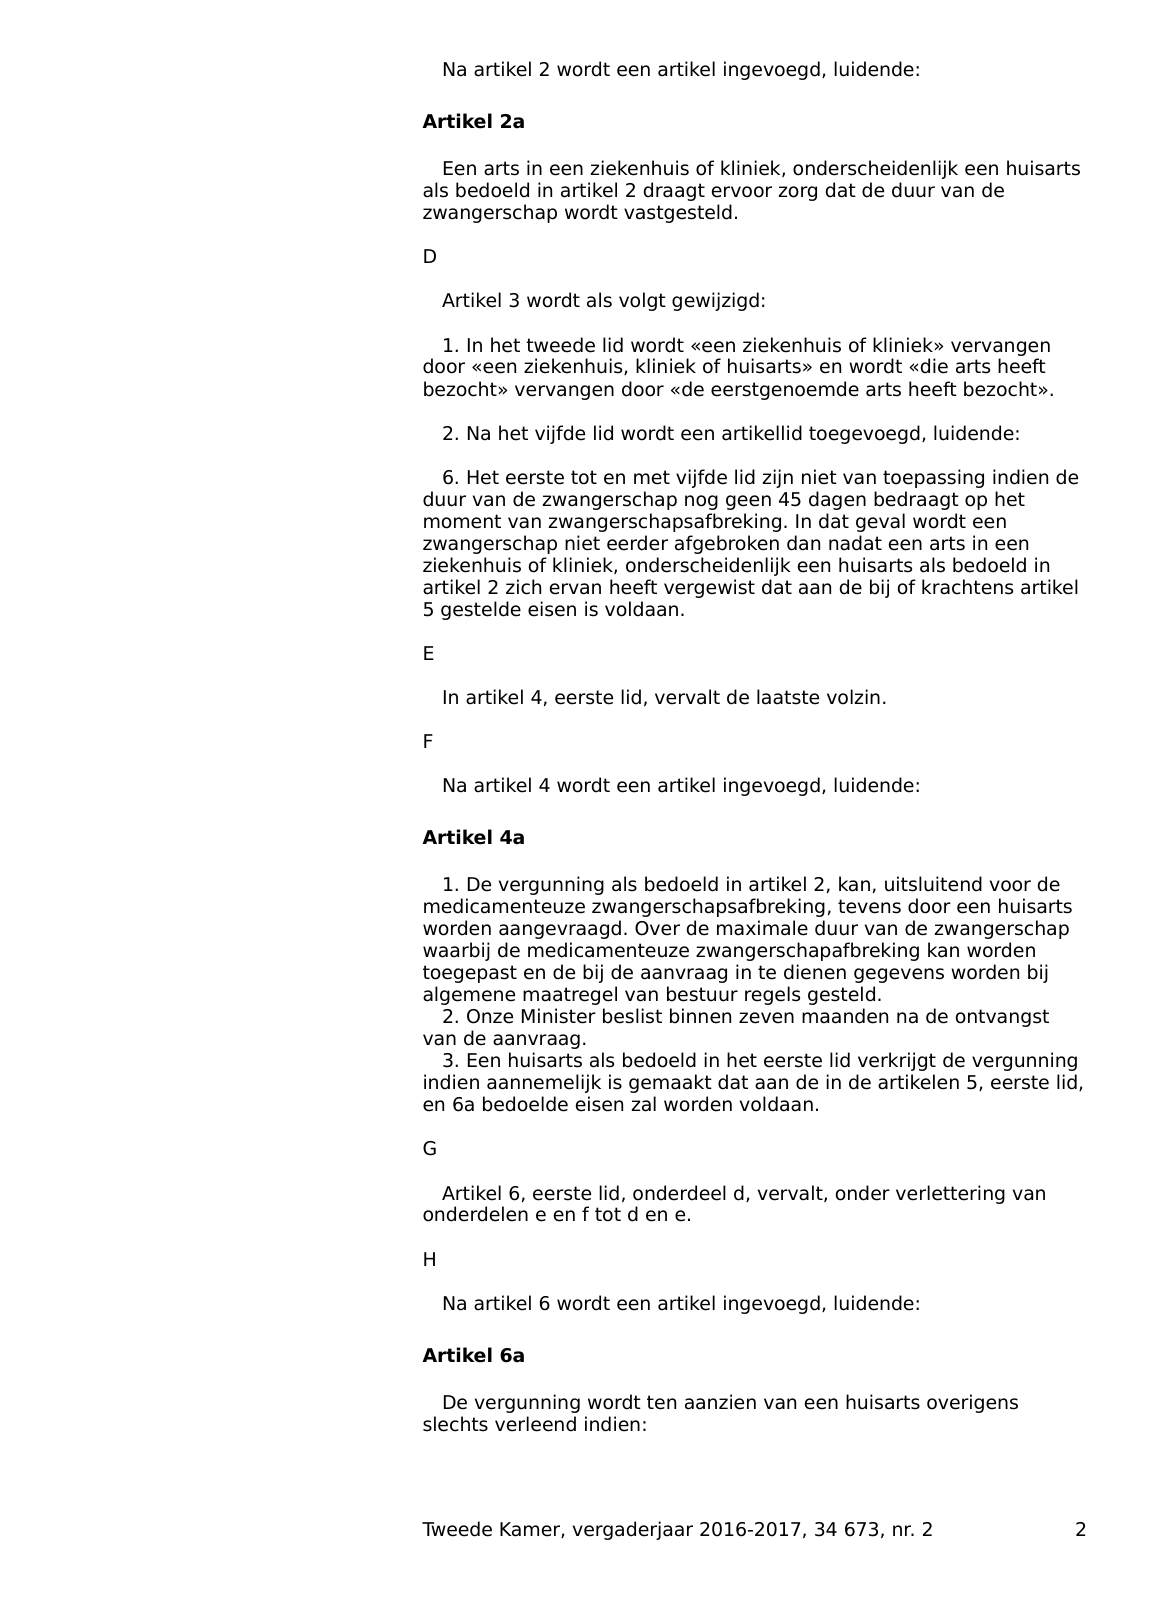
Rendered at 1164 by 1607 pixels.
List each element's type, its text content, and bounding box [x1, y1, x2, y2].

text Na artikel 2 wordt een artikel ingevoegd, luidende: [422, 59, 1087, 81]
subtitle Artikel 6a [422, 1345, 1087, 1367]
text E [422, 643, 1087, 665]
text F [422, 731, 1087, 753]
text 1. In het tweede lid wordt «een ziekenhuis of kliniek» vervangen door «een ziekenhuis, kliniek of huisarts» en wordt «die arts heeft bezocht» vervangen door «de eerstgenoemde arts heeft bezocht». [422, 334, 1087, 400]
text Na artikel 4 wordt een artikel ingevoegd, luidende: [422, 775, 1087, 797]
text G [422, 1138, 1087, 1160]
text Artikel 6, eerste lid, onderdeel d, vervalt, onder verlettering van onderdelen e en f tot d en e. [422, 1182, 1087, 1226]
text Artikel 3 wordt als volgt gewijzigd: [422, 290, 1087, 312]
text 1. De vergunning als bedoeld in artikel 2, kan, uitsluitend voor de medicamenteuze zwangerschapsafbreking, tevens door een huisarts worden aangevraagd. Over de maximale duur van de zwangerschap waarbij de medicamenteuze zwangerschapafbreking kan worden toegepast en de bij de aanvraag in te dienen gegevens worden bij algemene maatregel van bestuur regels gesteld. [422, 874, 1087, 1006]
text Een arts in een ziekenhuis of kliniek, onderscheidenlijk een huisarts als bedoeld in artikel 2 draagt ervoor zorg dat de duur van de zwangerschap wordt vastgesteld. [422, 158, 1087, 224]
text 3. Een huisarts als bedoeld in het eerste lid verkrijgt de vergunning indien aannemelijk is gemaakt dat aan de in de artikelen 5, eerste lid, en 6a bedoelde eisen zal worden voldaan. [422, 1050, 1087, 1116]
text In artikel 4, eerste lid, vervalt de laatste volzin. [422, 687, 1087, 709]
text 6. Het eerste tot en met vijfde lid zijn niet van toepassing indien de duur van de zwangerschap nog geen 45 dagen bedraagt op het moment van zwangerschapsafbreking. In dat geval wordt een zwangerschap niet eerder afgebroken dan nadat een arts in een ziekenhuis of kliniek, onderscheidenlijk een huisarts als bedoeld in artikel 2 zich ervan heeft vergewist dat aan de bij of krachtens artikel 5 gestelde eisen is voldaan. [422, 467, 1087, 621]
text Na artikel 6 wordt een artikel ingevoegd, luidende: [422, 1293, 1087, 1315]
text 2. Na het vijfde lid wordt een artikellid toegevoegd, luidende: [422, 423, 1087, 444]
subtitle Artikel 2a [422, 111, 1087, 133]
text H [422, 1248, 1087, 1271]
subtitle Artikel 4a [422, 827, 1087, 849]
text D [422, 246, 1087, 268]
text De vergunning wordt ten aanzien van een huisarts overigens slechts verleend indien: [422, 1392, 1087, 1436]
text 2. Onze Minister beslist binnen zeven maanden na de ontvangst van de aanvraag. [422, 1006, 1087, 1050]
